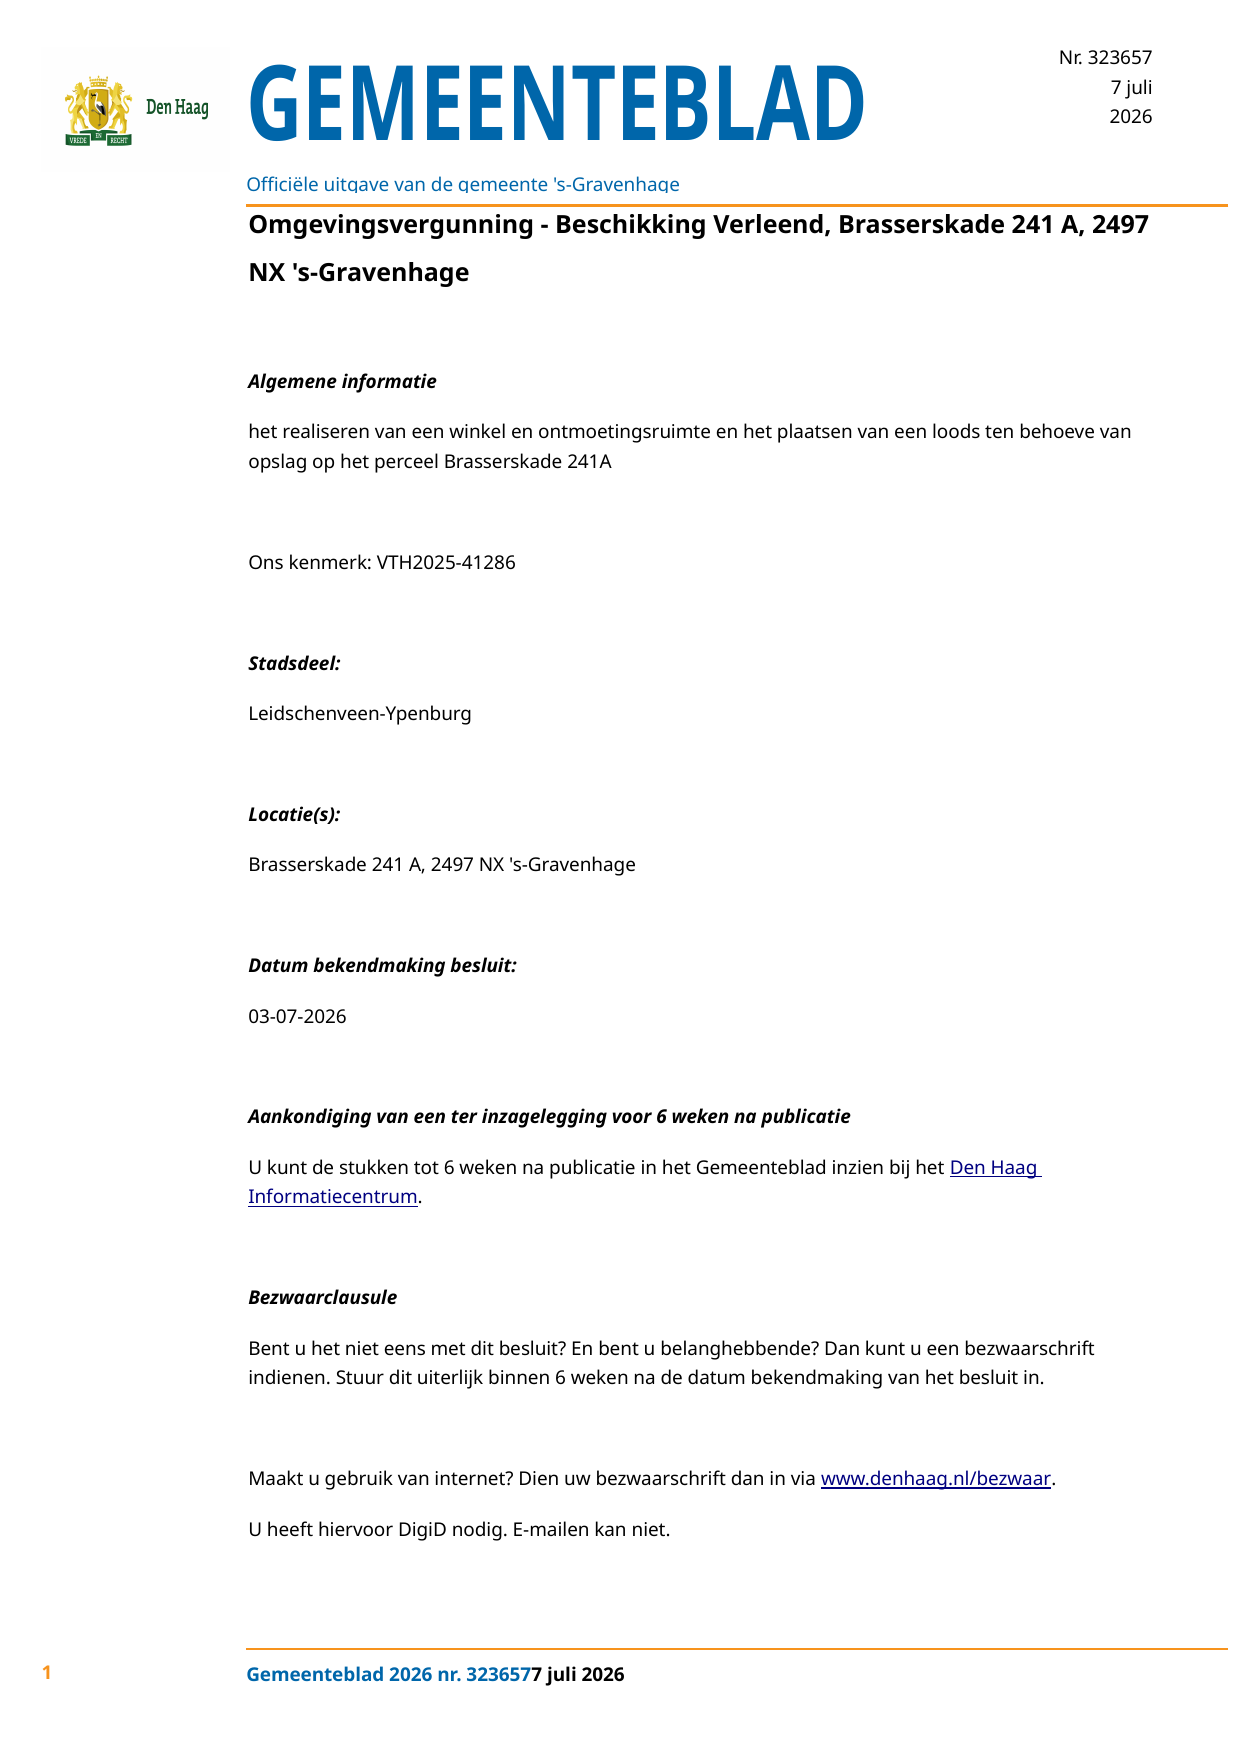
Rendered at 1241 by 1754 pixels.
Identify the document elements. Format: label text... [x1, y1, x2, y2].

text Brasserskade 241 A, 2497 NX 's-Gravenhage [248, 852, 1152, 877]
text Leidschenveen-Ypenburg [248, 700, 1152, 726]
text U kunt de stukken tot 6 weken na publicatie in het Gemeenteblad inzien bij het Den Haag Informatiecentrum. [248, 1154, 1152, 1209]
text Algemene informatie [248, 368, 1152, 394]
text U heeft hiervoor DigiD nodig. E-mailen kan niet. [248, 1516, 1152, 1542]
text het realiseren van een winkel en ontmoetingsruimte en het plaatsen van een loods ten behoeve van opslag op het perceel Brasserskade 241A [248, 419, 1152, 474]
text Bent u het niet eens met dit besluit? En bent u belanghebbende? Dan kunt u een bezwaarschrift indienen. Stuur dit uiterlijk binnen 6 weken na de datum bekendmaking van het besluit in. [248, 1335, 1152, 1390]
text Ons kenmerk: VTH2025-41286 [248, 549, 1152, 575]
picture [41, 47, 231, 172]
text Locatie(s): [248, 801, 1152, 827]
text Stadsdeel: [248, 650, 1152, 676]
text Omgevingsvergunning - Beschikking Verleend, Brasserskade 241 A, 2497 NX 's-Gravenhage [248, 207, 1152, 288]
text 03-07-2026 [248, 1003, 1152, 1029]
text Datum bekendmaking besluit: [248, 952, 1152, 978]
text Maakt u gebruik van internet? Dien uw bezwaarschrift dan in via www.denhaag.nl/bezwaar. [248, 1465, 1152, 1491]
text Bezwaarclausule [248, 1284, 1152, 1310]
text Aankondiging van een ter inzagelegging voor 6 weken na publicatie [248, 1104, 1152, 1129]
